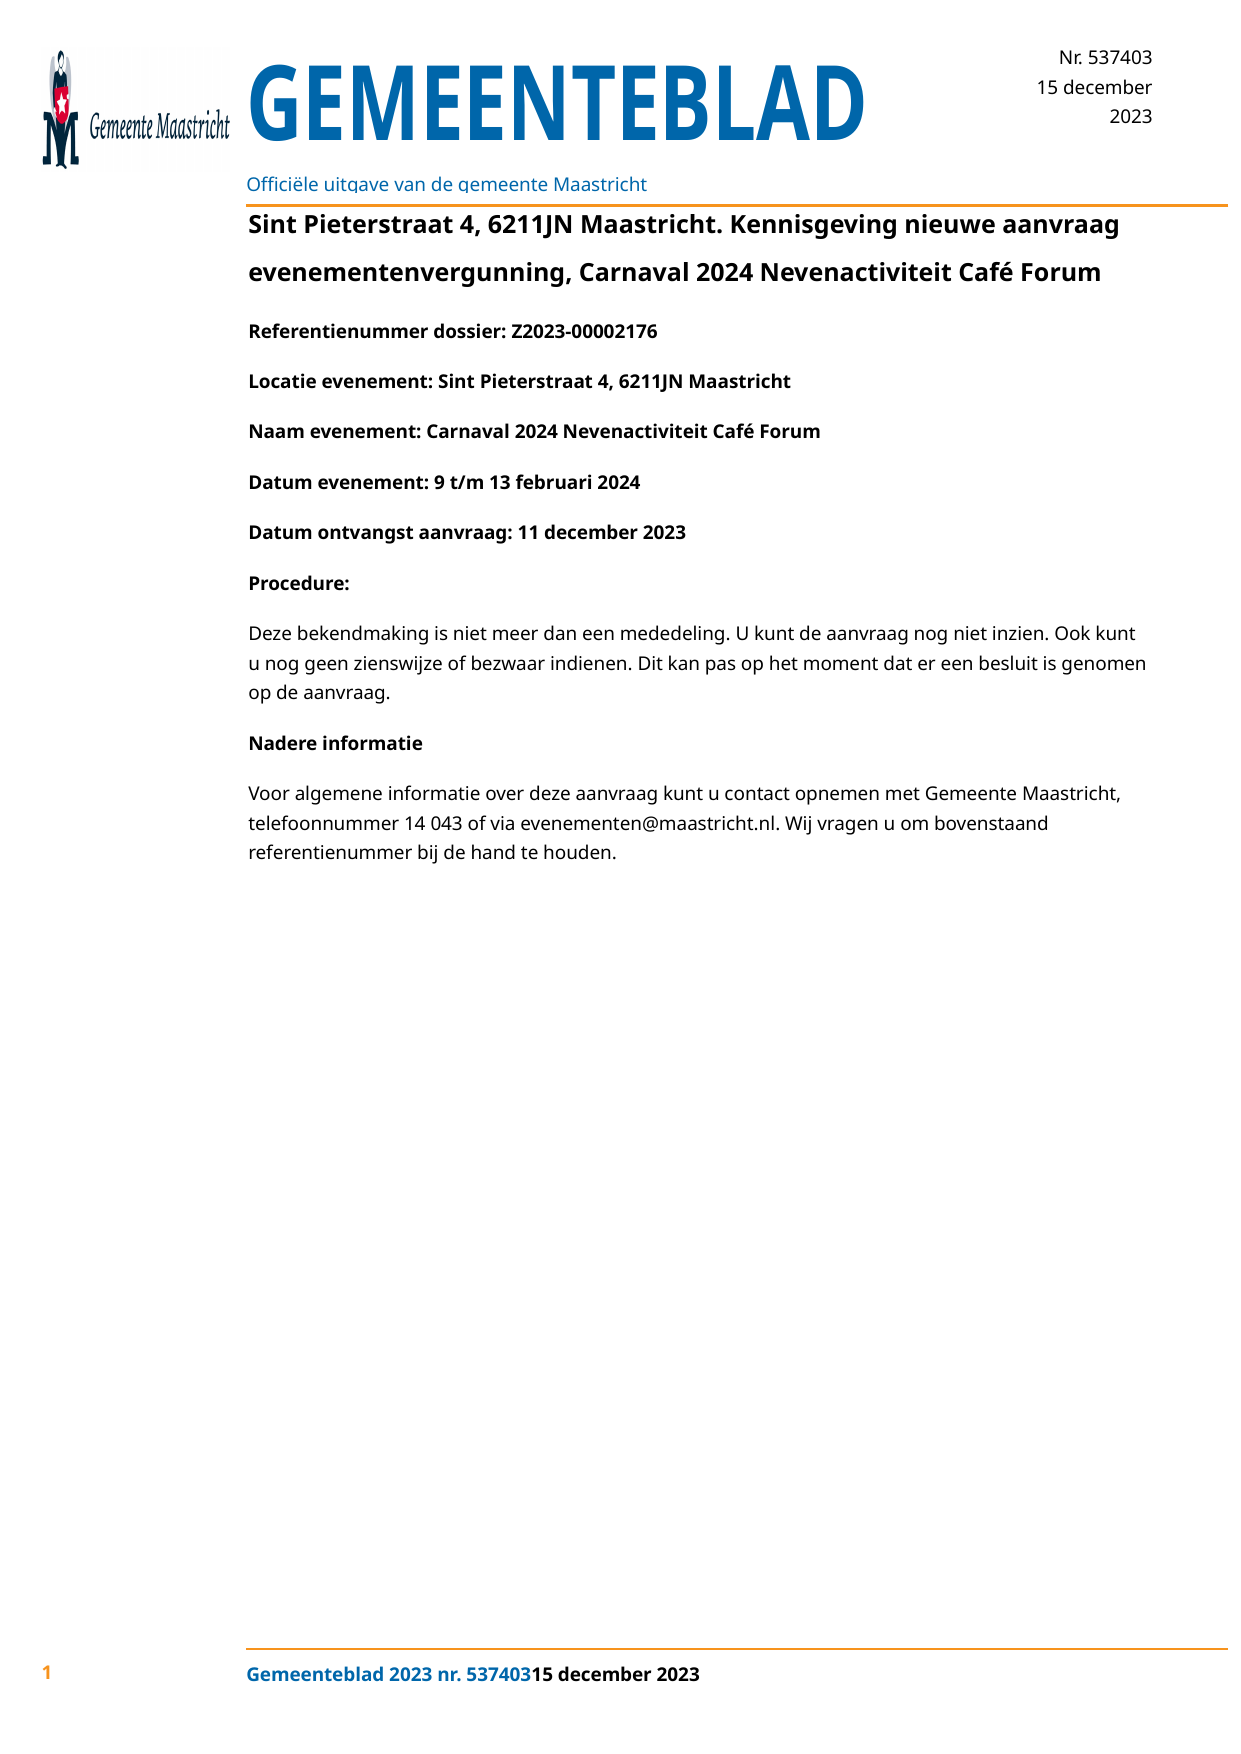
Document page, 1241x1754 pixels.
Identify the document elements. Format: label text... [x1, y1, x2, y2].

text Deze bekendmaking is niet meer dan een mededeling. U kunt de aanvraag nog niet inzien. Ook kunt u nog geen zienswijze of bezwaar indienen. Dit kan pas op het moment dat er een besluit is genomen op de aanvraag. [248, 620, 1152, 705]
text Locatie evenement: Sint Pieterstraat 4, 6211JN Maastricht [248, 368, 1152, 394]
text Naam evenement: Carnaval 2024 Nevenactiviteit Café Forum [248, 419, 1152, 444]
text Datum evenement: 9 t/m 13 februari 2024 [248, 469, 1152, 495]
text Nadere informatie [248, 730, 1152, 756]
picture [41, 47, 231, 172]
text Referentienummer dossier: Z2023-00002176 [248, 318, 1152, 344]
text Datum ontvangst aanvraag: 11 december 2023 [248, 519, 1152, 545]
text Sint Pieterstraat 4, 6211JN Maastricht. Kennisgeving nieuwe aanvraag evenementenvergunning, Carnaval 2024 Nevenactiviteit Café Forum [248, 207, 1152, 288]
text Procedure: [248, 570, 1152, 596]
text Voor algemene informatie over deze aanvraag kunt u contact opnemen met Gemeente Maastricht, telefoonnummer 14 043 of via evenementen@maastricht.nl. Wij vragen u om bovenstaand referentienummer bij de hand te houden. [248, 780, 1152, 865]
